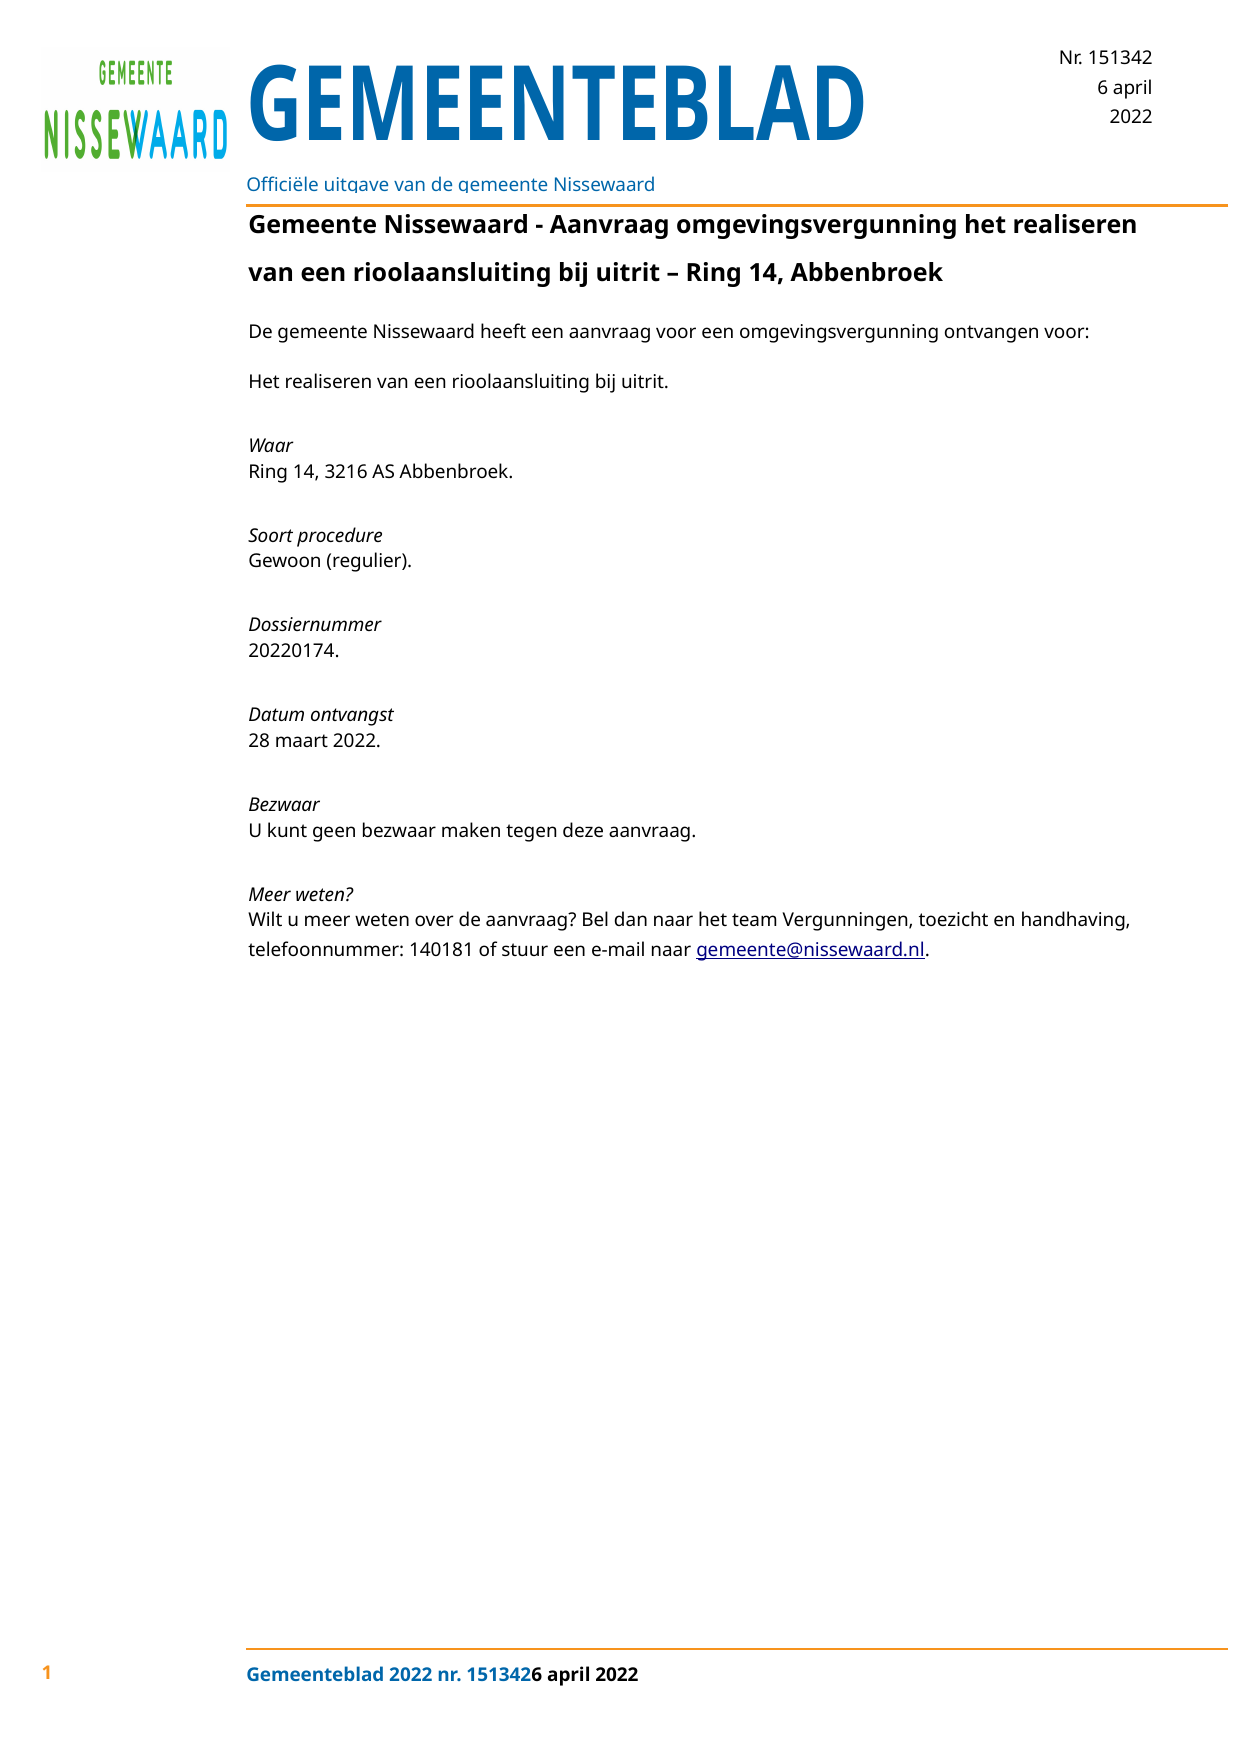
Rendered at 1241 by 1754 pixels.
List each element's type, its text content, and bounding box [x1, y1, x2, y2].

text Waar [248, 432, 1152, 458]
text Meer weten? [248, 881, 1152, 906]
text 28 maart 2022. [248, 727, 1152, 753]
text Bezwaar [248, 791, 1152, 817]
text De gemeente Nissewaard heeft een aanvraag voor een omgevingsvergunning ontvangen voor: [248, 318, 1152, 344]
text Gewoon (regulier). [248, 548, 1152, 573]
text U kunt geen bezwaar maken tegen deze aanvraag. [248, 817, 1152, 842]
text Ring 14, 3216 AS Abbenbroek. [248, 458, 1152, 484]
text Soort procedure [248, 522, 1152, 548]
text Dossiernummer [248, 612, 1152, 637]
text Datum ontvangst [248, 701, 1152, 727]
text Het realiseren van een rioolaansluiting bij uitrit. [248, 368, 1152, 394]
text Gemeente Nissewaard - Aanvraag omgevingsvergunning het realiseren van een rioolaansluiting bij uitrit – Ring 14, Abbenbroek [248, 207, 1152, 288]
text Wilt u meer weten over de aanvraag? Bel dan naar het team Vergunningen, toezicht en handhaving, telefoonnummer: 140181 of stuur een e-mail naar gemeente@nissewaard.nl. [248, 906, 1152, 962]
text 20220174. [248, 637, 1152, 663]
picture [41, 47, 231, 172]
